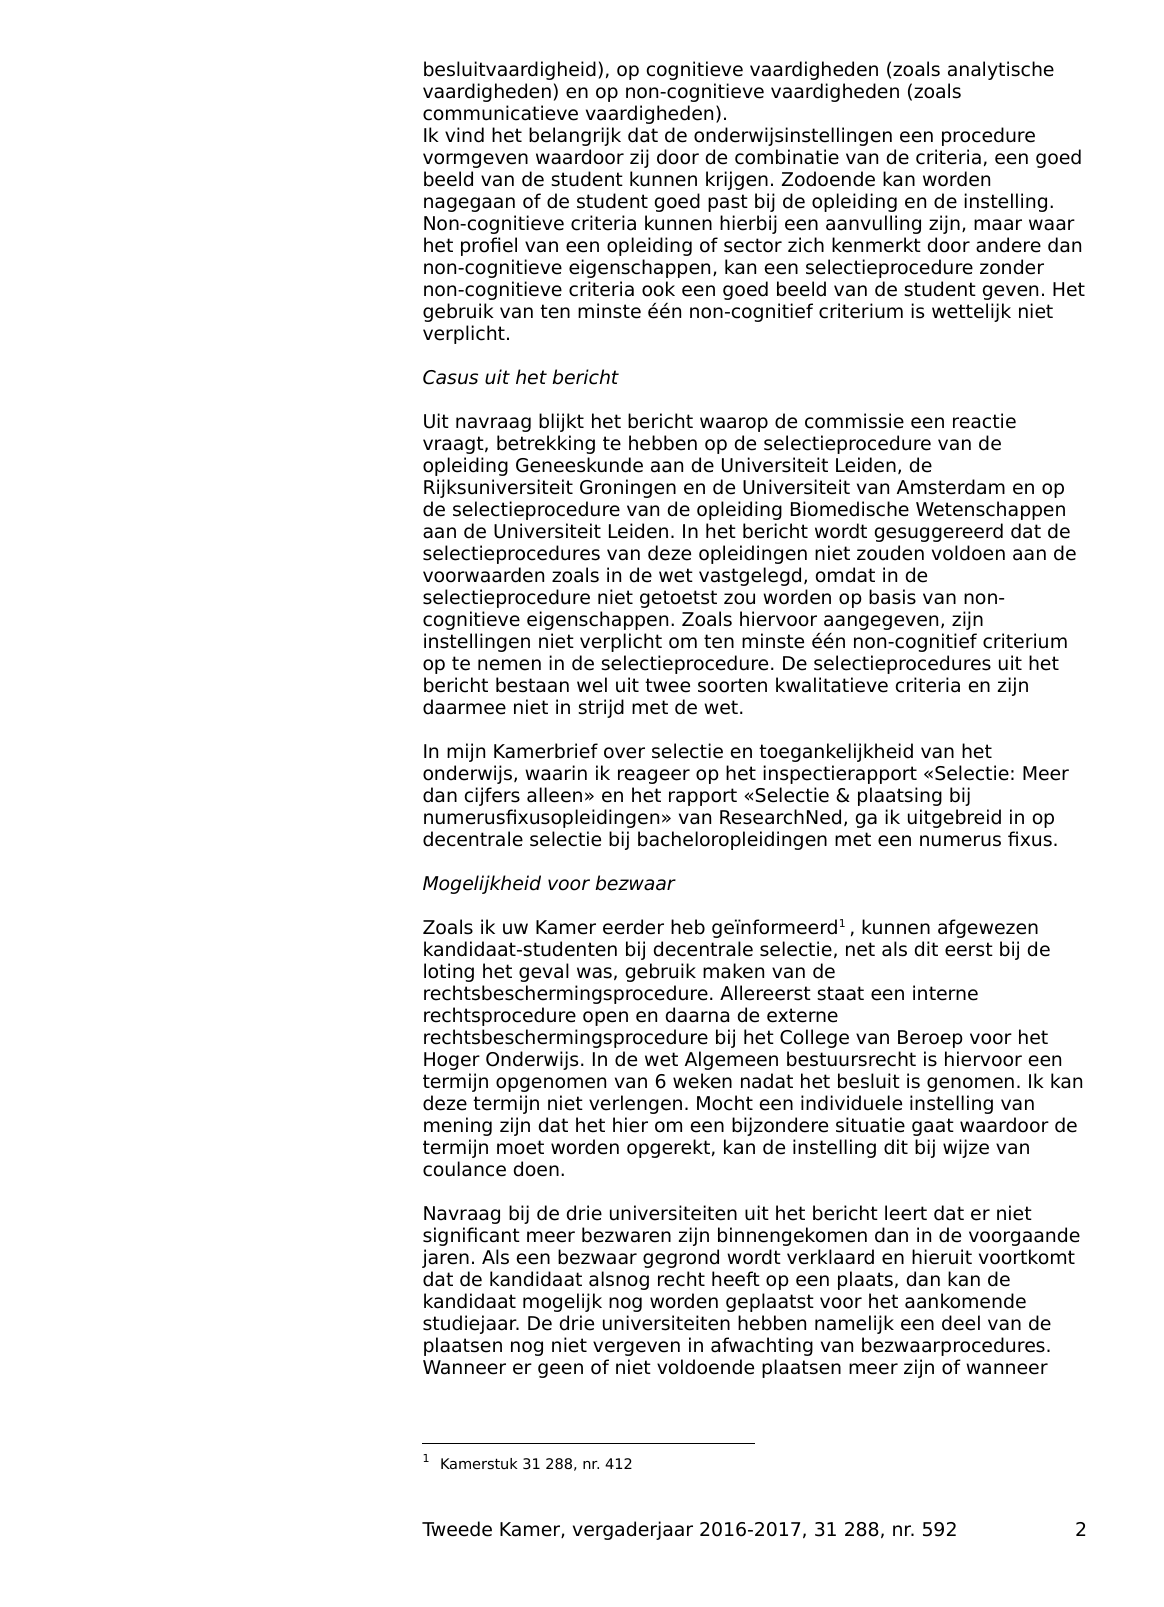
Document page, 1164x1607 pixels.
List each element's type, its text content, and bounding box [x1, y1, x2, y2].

subtitle Casus uit het bericht [422, 367, 1087, 389]
subtitle Mogelijkheid voor bezwaar [422, 873, 1087, 895]
text In mijn Kamerbrief over selectie en toegankelijkheid van het onderwijs, waarin ik reageer op het inspectierapport «Selectie: Meer dan cijfers alleen» en het rapport «Selectie & plaatsing bij numerusfixusopleidingen» van ResearchNed, ga ik uitgebreid in op decentrale selectie bij bacheloropleidingen met een numerus fixus. [422, 741, 1087, 851]
text besluitvaardigheid), op cognitieve vaardigheden (zoals analytische vaardigheden) en op non-cognitieve vaardigheden (zoals communicatieve vaardigheden). [422, 59, 1087, 125]
text Zoals ik uw Kamer eerder heb geïnformeerd, kunnen afgewezen kandidaat-studenten bij decentrale selectie, net als dit eerst bij de loting het geval was, gebruik maken van de rechtsbeschermingsprocedure. Allereerst staat een interne rechtsprocedure open en daarna de externe rechtsbeschermingsprocedure bij het College van Beroep voor het Hoger Onderwijs. In de wet Algemeen bestuursrecht is hiervoor een termijn opgenomen van 6 weken nadat het besluit is genomen. Ik kan deze termijn niet verlengen. Mocht een individuele instelling van mening zijn dat het hier om een bijzondere situatie gaat waardoor de termijn moet worden opgerekt, kan de instelling dit bij wijze van coulance doen. [422, 917, 1087, 1181]
text Uit navraag blijkt het bericht waarop de commissie een reactie vraagt, betrekking te hebben op de selectieprocedure van de opleiding Geneeskunde aan de Universiteit Leiden, de Rijksuniversiteit Groningen en de Universiteit van Amsterdam en op de selectieprocedure van de opleiding Biomedische Wetenschappen aan de Universiteit Leiden. In het bericht wordt gesuggereerd dat de selectieprocedures van deze opleidingen niet zouden voldoen aan de voorwaarden zoals in de wet vastgelegd, omdat in de selectieprocedure niet getoetst zou worden op basis van non-cognitieve eigenschappen. Zoals hiervoor aangegeven, zijn instellingen niet verplicht om ten minste één non-cognitief criterium op te nemen in de selectieprocedure. De selectieprocedures uit het bericht bestaan wel uit twee soorten kwalitatieve criteria en zijn daarmee niet in strijd met de wet. [422, 411, 1087, 719]
text Ik vind het belangrijk dat de onderwijsinstellingen een procedure vormgeven waardoor zij door de combinatie van de criteria, een goed beeld van de student kunnen krijgen. Zodoende kan worden nagegaan of de student goed past bij de opleiding en de instelling. Non-cognitieve criteria kunnen hierbij een aanvulling zijn, maar waar het profiel van een opleiding of sector zich kenmerkt door andere dan non-cognitieve eigenschappen, kan een selectieprocedure zonder non-cognitieve criteria ook een goed beeld van de student geven. Het gebruik van ten minste één non-cognitief criterium is wettelijk niet verplicht. [422, 125, 1087, 345]
text Kamerstuk 31 288, nr. 412 [422, 1452, 1087, 1474]
text Navraag bij de drie universiteiten uit het bericht leert dat er niet significant meer bezwaren zijn binnengekomen dan in de voorgaande jaren. Als een bezwaar gegrond wordt verklaard en hieruit voortkomt dat de kandidaat alsnog recht heeft op een plaats, dan kan de kandidaat mogelijk nog worden geplaatst voor het aankomende studiejaar. De drie universiteiten hebben namelijk een deel van de plaatsen nog niet vergeven in afwachting van bezwaarprocedures. Wanneer er geen of niet voldoende plaatsen meer zijn of wanneer [422, 1203, 1087, 1379]
